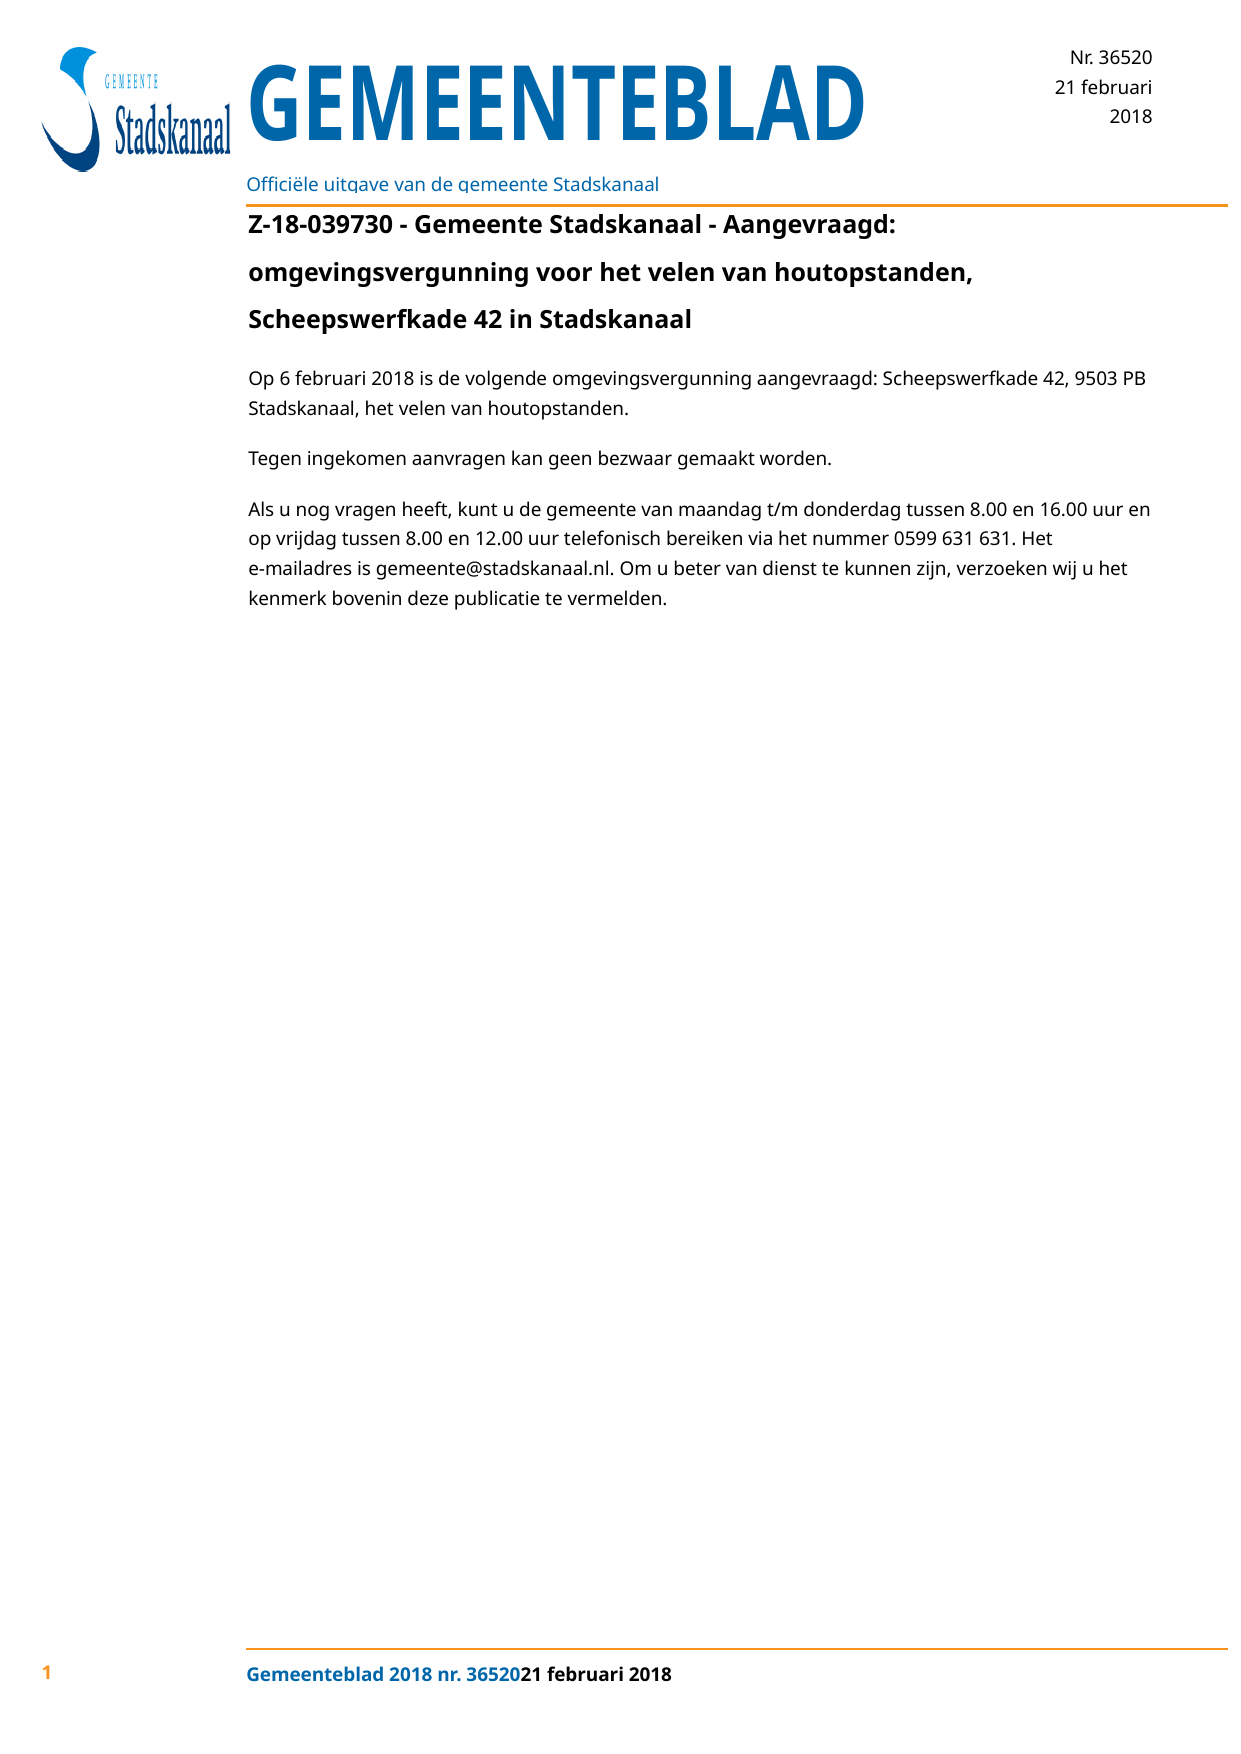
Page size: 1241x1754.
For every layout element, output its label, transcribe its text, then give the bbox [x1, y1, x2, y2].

text Z-18-039730 - Gemeente Stadskanaal - Aangevraagd: omgevingsvergunning voor het velen van houtopstanden, Scheepswerfkade 42 in Stadskanaal [248, 207, 1152, 336]
text Op 6 februari 2018 is de volgende omgevingsvergunning aangevraagd: Scheepswerfkade 42, 9503 PB Stadskanaal, het velen van houtopstanden. [248, 366, 1152, 421]
text Als u nog vragen heeft, kunt u de gemeente van maandag t/m donderdag tussen 8.00 en 16.00 uur en op vrijdag tussen 8.00 en 12.00 uur telefonisch bereiken via het nummer 0599 631 631. Het e‑mailadres is gemeente@stadskanaal.nl. Om u beter van dienst te kunnen zijn, verzoeken wij u het kenmerk bovenin deze publicatie te vermelden. [248, 496, 1152, 610]
text Tegen ingekomen aanvragen kan geen bezwaar gemaakt worden. [248, 446, 1152, 471]
picture [41, 47, 231, 172]
